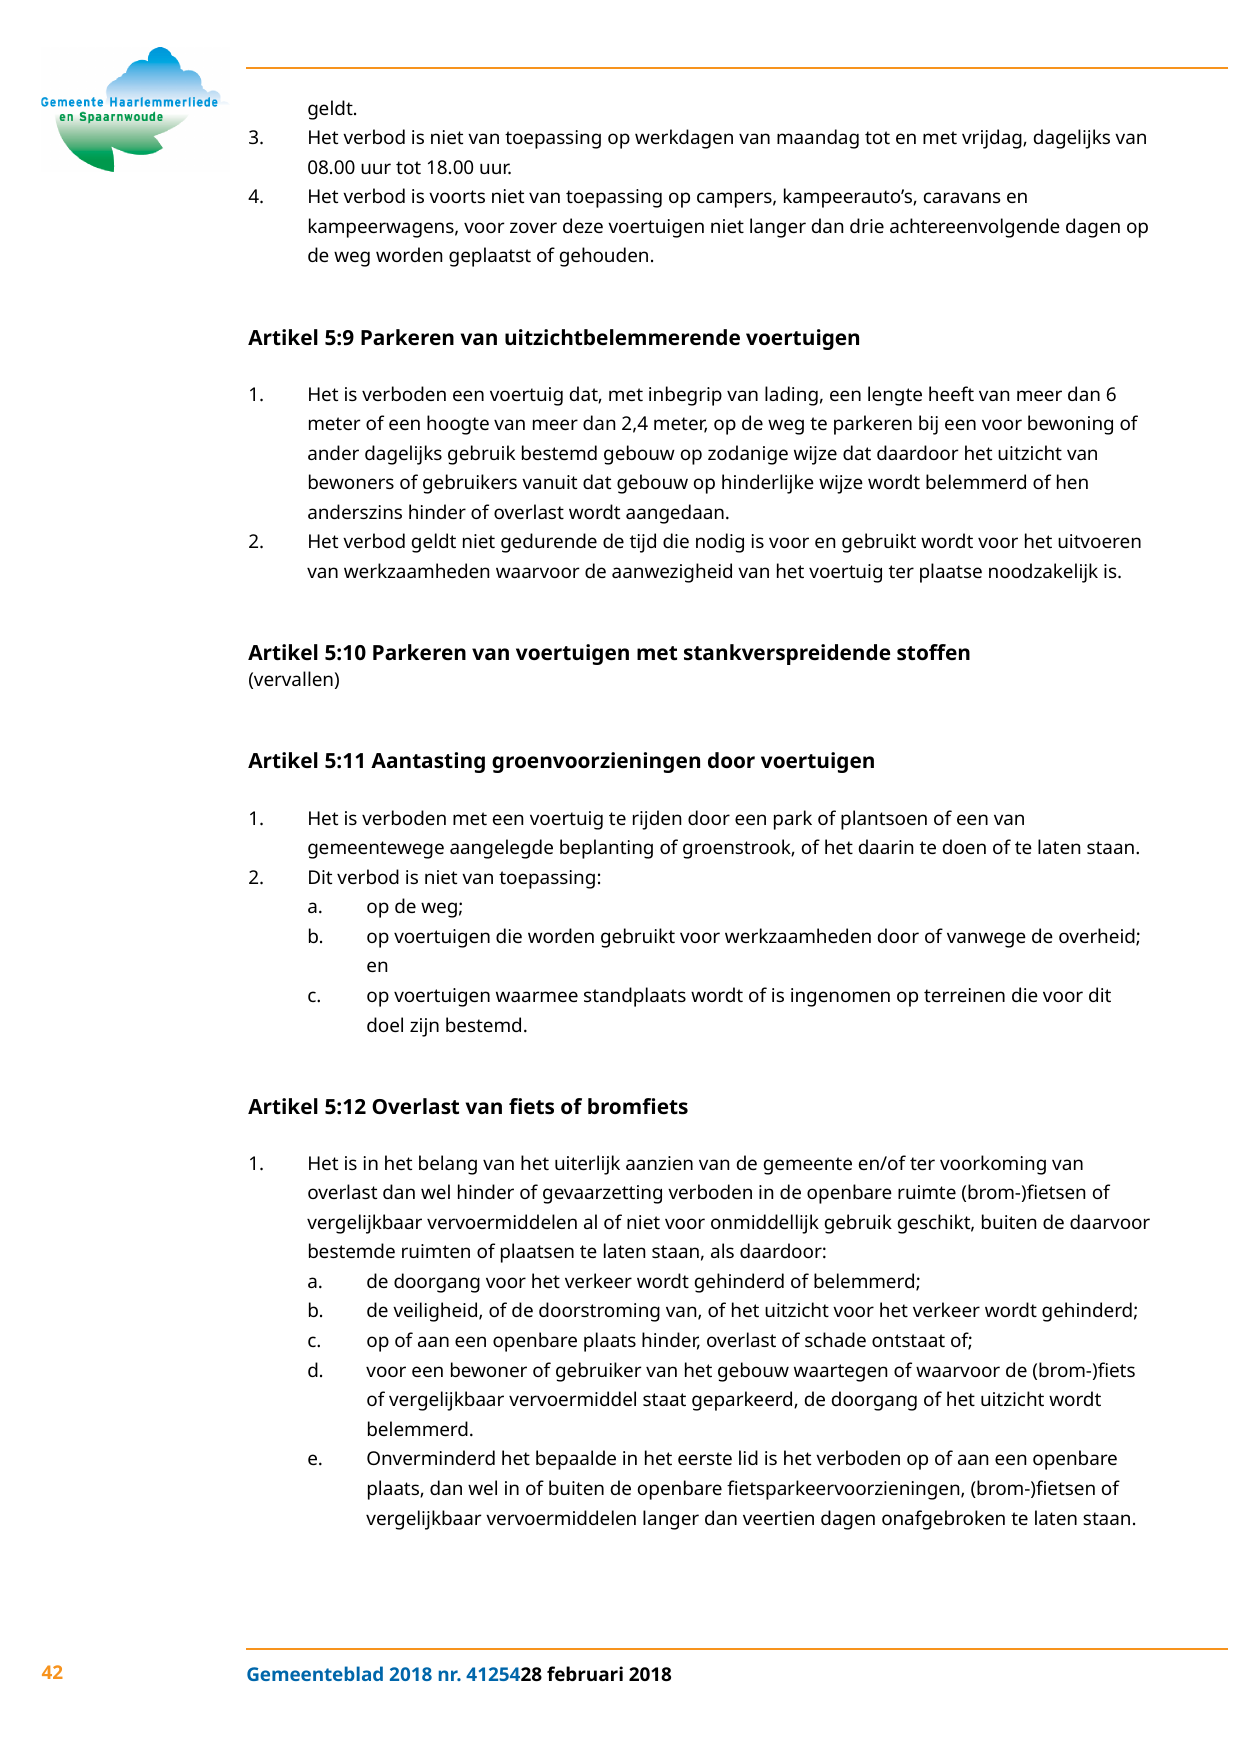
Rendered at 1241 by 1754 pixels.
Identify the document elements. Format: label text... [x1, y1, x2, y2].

list de doorgang voor het verkeer wordt gehinderd of belemmerd; [307, 1268, 1152, 1294]
picture [41, 47, 231, 172]
list Het is verboden een voertuig dat, met inbegrip van lading, een lengte heeft van meer dan 6 meter of een hoogte van meer dan 2,4 meter, op de weg te parkeren bij een voor bewoning of ander dagelijks gebruik bestemd gebouw op zodanige wijze dat daardoor het uitzicht van bewoners of gebruikers vanuit dat gebouw op hinderlijke wijze wordt belemmerd of hen anderszins hinder of overlast wordt aangedaan. [248, 381, 1152, 525]
list Het is verboden met een voertuig te rijden door een park of plantsoen of een van gemeentewege aangelegde beplanting of groenstrook, of het daarin te doen of te laten staan. [248, 805, 1152, 860]
list op voertuigen die worden gebruikt voor werkzaamheden door of vanwege de overheid; en [307, 923, 1152, 978]
text Artikel 5:12 Overlast van fiets of bromfiets [248, 1092, 1152, 1120]
list de veiligheid, of de doorstroming van, of het uitzicht voor het verkeer wordt gehinderd; [307, 1298, 1152, 1323]
text (vervallen) [248, 667, 1152, 692]
list Het is in het belang van het uiterlijk aanzien van de gemeente en/of ter voorkoming van overlast dan wel hinder of gevaarzetting verboden in de openbare ruimte (brom-)fietsen of vergelijkbaar vervoermiddelen al of niet voor onmiddellijk gebruik geschikt, buiten de daarvoor bestemde ruimten of plaatsen te laten staan, als daardoor: [248, 1150, 1152, 1264]
list op of aan een openbare plaats hinder, overlast of schade ontstaat of; [307, 1327, 1152, 1353]
list Het verbod geldt niet gedurende de tijd die nodig is voor en gebruikt wordt voor het uitvoeren van werkzaamheden waarvoor de aanwezigheid van het voertuig ter plaatse noodzakelijk is. [248, 529, 1152, 584]
text Artikel 5:10 Parkeren van voertuigen met stankverspreidende stoffen [248, 638, 1152, 667]
text Artikel 5:9 Parkeren van uitzichtbelemmerende voertuigen [248, 323, 1152, 351]
list Het verbod is voorts niet van toepassing op campers, kampeerauto’s, caravans en kampeerwagens, voor zover deze voertuigen niet langer dan drie achtereenvolgende dagen op de weg worden geplaatst of gehouden. [248, 183, 1152, 268]
list voor een bewoner of gebruiker van het gebouw waartegen of waarvoor de (brom-)fiets of vergelijkbaar vervoermiddel staat geparkeerd, de doorgang of het uitzicht wordt belemmerd. [307, 1357, 1152, 1442]
list Onverminderd het bepaalde in het eerste lid is het verboden op of aan een openbare plaats, dan wel in of buiten de openbare fietsparkeervoorzieningen, (brom-)fietsen of vergelijkbaar vervoermiddelen langer dan veertien dagen onafgebroken te laten staan. [307, 1446, 1152, 1531]
list Dit verbod is niet van toepassing: [248, 864, 1152, 889]
list Het verbod is niet van toepassing op werkdagen van maandag tot en met vrijdag, dagelijks van 08.00 uur tot 18.00 uur. [248, 124, 1152, 180]
text Artikel 5:11 Aantasting groenvoorzieningen door voertuigen [248, 747, 1152, 775]
list geldt. [248, 95, 1152, 121]
list op de weg; [307, 893, 1152, 919]
list op voertuigen waarmee standplaats wordt of is ingenomen op terreinen die voor dit doel zijn bestemd. [307, 982, 1152, 1037]
